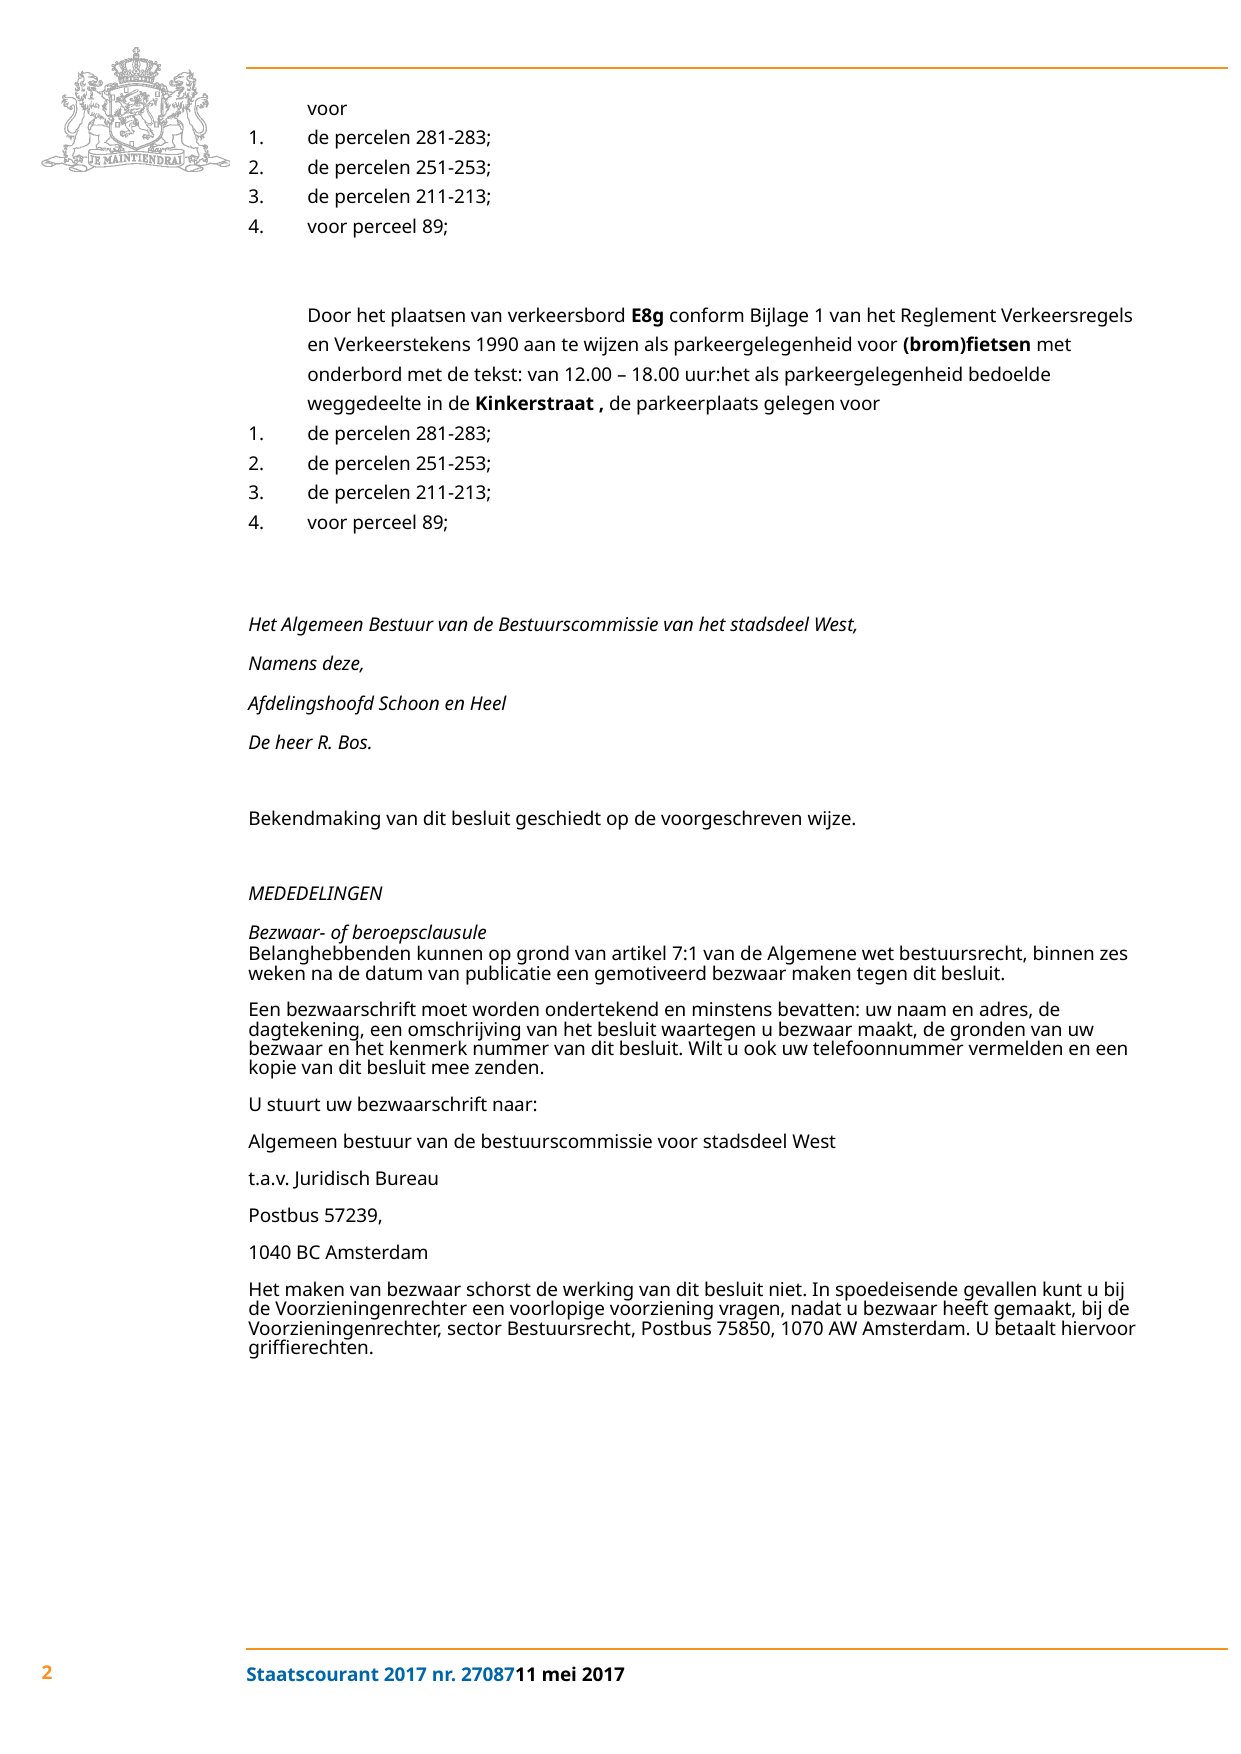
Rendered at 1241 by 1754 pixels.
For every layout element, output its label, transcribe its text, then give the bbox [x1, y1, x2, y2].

list voor [248, 95, 1152, 121]
text De heer R. Bos. [248, 729, 1152, 755]
text MEDEDELINGEN [248, 880, 1152, 906]
list voor perceel 89; [248, 509, 1152, 535]
list de percelen 251-253; [248, 154, 1152, 180]
list Door het plaatsen van verkeersbord E8g conform Bijlage 1 van het Reglement Verkeersregels en Verkeerstekens 1990 aan te wijzen als parkeergelegenheid voor (brom)fietsen met onderbord met de tekst: van 12.00 – 18.00 uur:het als parkeergelegenheid bedoelde weggedeelte in de Kinkerstraat , de parkeerplaats gelegen voor [248, 302, 1152, 416]
text Postbus 57239, [248, 1207, 1152, 1226]
text Afdelingshoofd Schoon en Heel [248, 690, 1152, 716]
text Bezwaar- of beroepsclausule [248, 919, 1152, 945]
list de percelen 251-253; [248, 450, 1152, 476]
picture [41, 47, 231, 172]
text t.a.v. Juridisch Bureau [248, 1170, 1152, 1189]
text Namens deze, [248, 651, 1152, 676]
text Belanghebbenden kunnen op grond van artikel 7:1 van de Algemene wet bestuursrecht, binnen zes weken na de datum van publicatie een gemotiveerd bezwaar maken tegen dit besluit. [248, 945, 1152, 984]
list voor perceel 89; [248, 213, 1152, 239]
text Een bezwaarschrift moet worden ondertekend en minstens bevatten: uw naam en adres, de dagtekening, een omschrijving van het besluit waartegen u bezwaar maakt, de gronden van uw bezwaar en het kenmerk nummer van dit besluit. Wilt u ook uw telefoonnummer vermelden en een kopie van dit besluit mee zenden. [248, 1001, 1152, 1078]
list de percelen 281-283; [248, 420, 1152, 446]
text Het Algemeen Bestuur van de Bestuurscommissie van het stadsdeel West, [248, 611, 1152, 637]
list de percelen 211-213; [248, 183, 1152, 209]
text 1040 BC Amsterdam [248, 1244, 1152, 1263]
list de percelen 281-283; [248, 124, 1152, 150]
text Algemeen bestuur van de bestuurscommissie voor stadsdeel West [248, 1133, 1152, 1152]
text Bekendmaking van dit besluit geschiedt op de voorgeschreven wijze. [248, 805, 1152, 831]
text U stuurt uw bezwaarschrift naar: [248, 1096, 1152, 1116]
text Het maken van bezwaar schorst de werking van dit besluit niet. In spoedeisende gevallen kunt u bij de Voorzieningenrechter een voorlopige voorziening vragen, nadat u bezwaar heeft gemaakt, bij de Voorzieningenrechter, sector Bestuursrecht, Postbus 75850, 1070 AW Amsterdam. U betaalt hiervoor griffierechten. [248, 1281, 1152, 1358]
list de percelen 211-213; [248, 479, 1152, 505]
